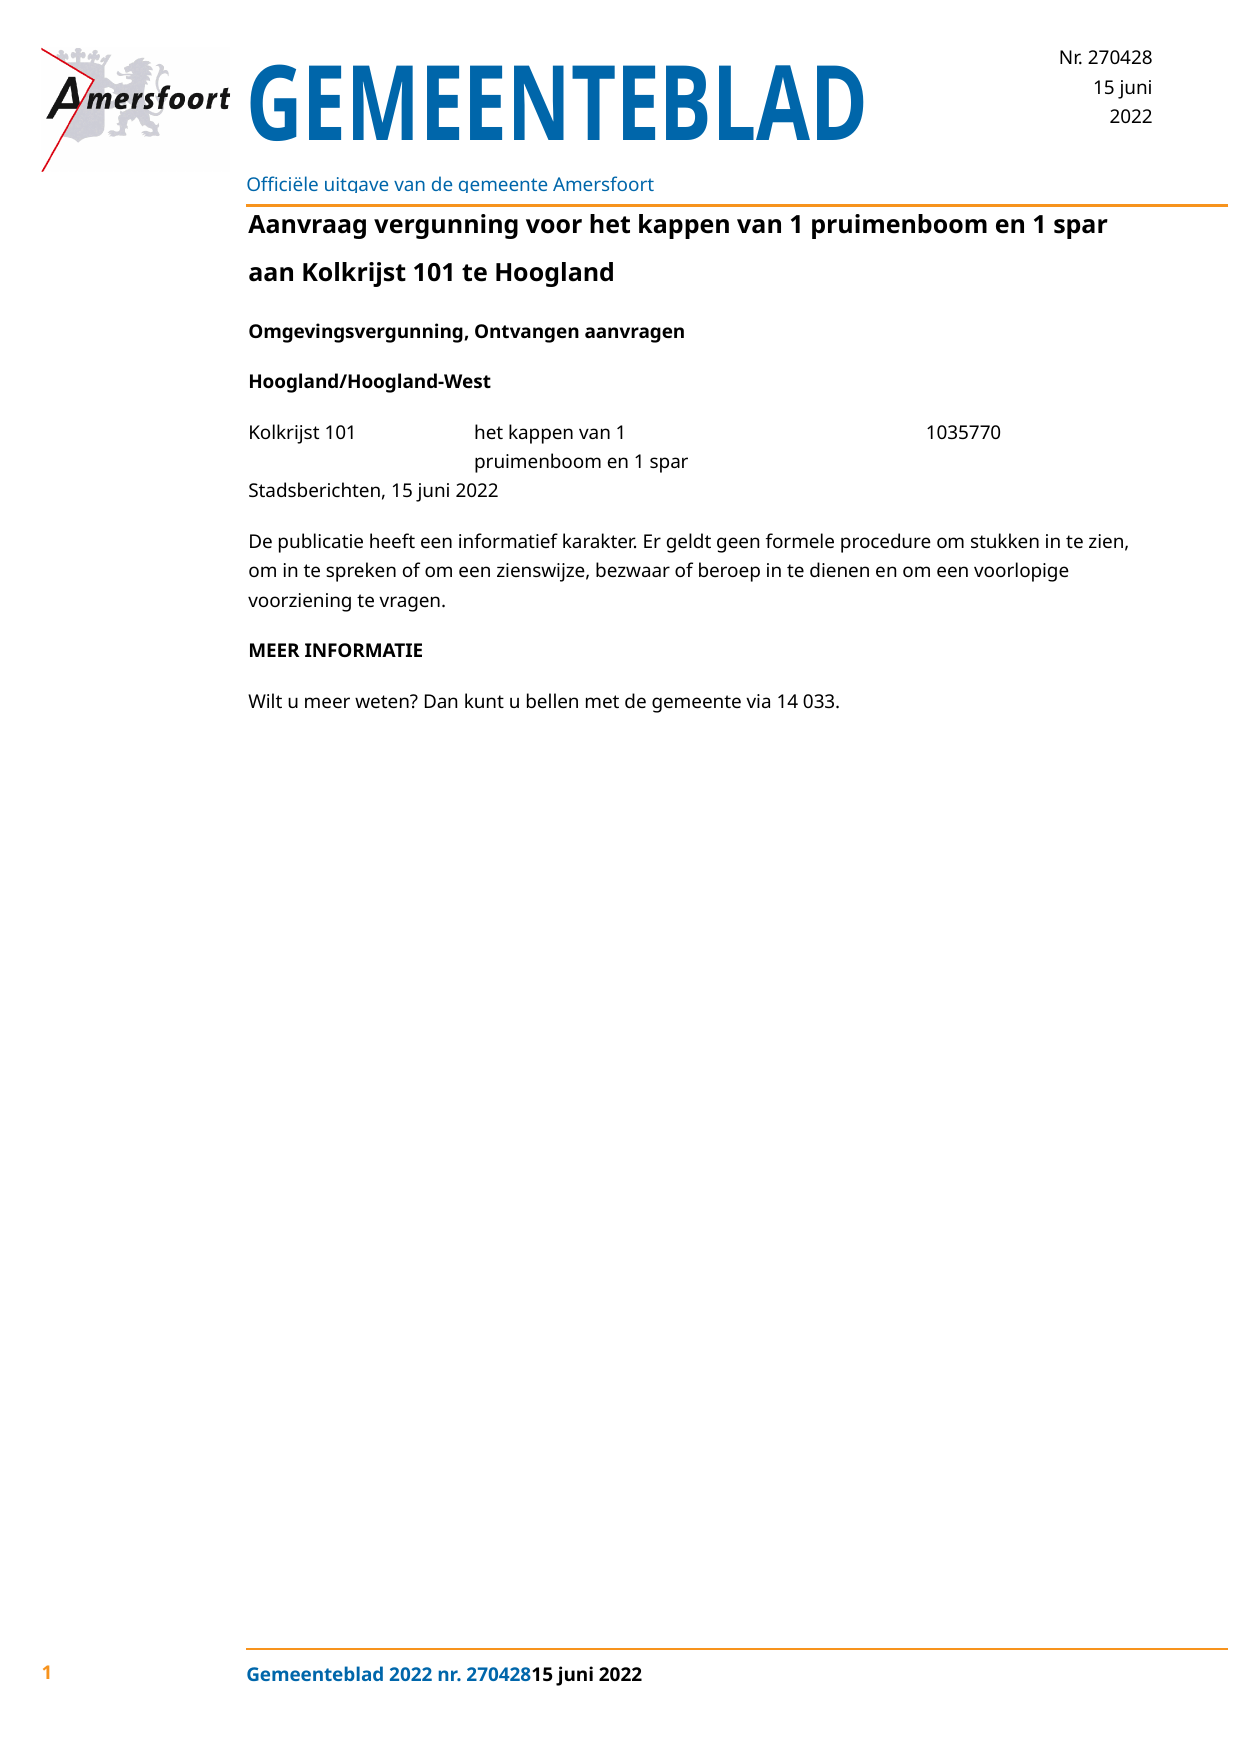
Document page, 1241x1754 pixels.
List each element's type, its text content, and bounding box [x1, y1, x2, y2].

table_header [700, 419, 926, 474]
text Stadsberichten, 15 juni 2022 [248, 477, 1152, 503]
text Wilt u meer weten? Dan kunt u bellen met de gemeente via 14 033. [248, 688, 1152, 713]
table_header 1035770 [926, 419, 1152, 474]
picture [41, 47, 231, 172]
table_header Kolkrijst 101 [248, 419, 474, 474]
text Hoogland/Hoogland-West [248, 368, 1152, 394]
text MEER INFORMATIE [248, 637, 1152, 663]
text Aanvraag vergunning voor het kappen van 1 pruimenboom en 1 spar aan Kolkrijst 101 te Hoogland [248, 207, 1152, 288]
table_header het kappen van 1 pruimenboom en 1 spar [474, 419, 700, 474]
text Omgevingsvergunning, Ontvangen aanvragen [248, 318, 1152, 344]
text De publicatie heeft een informatief karakter. Er geldt geen formele procedure om stukken in te zien, om in te spreken of om een zienswijze, bezwaar of beroep in te dienen en om een voorlopige voorziening te vragen. [248, 528, 1152, 613]
